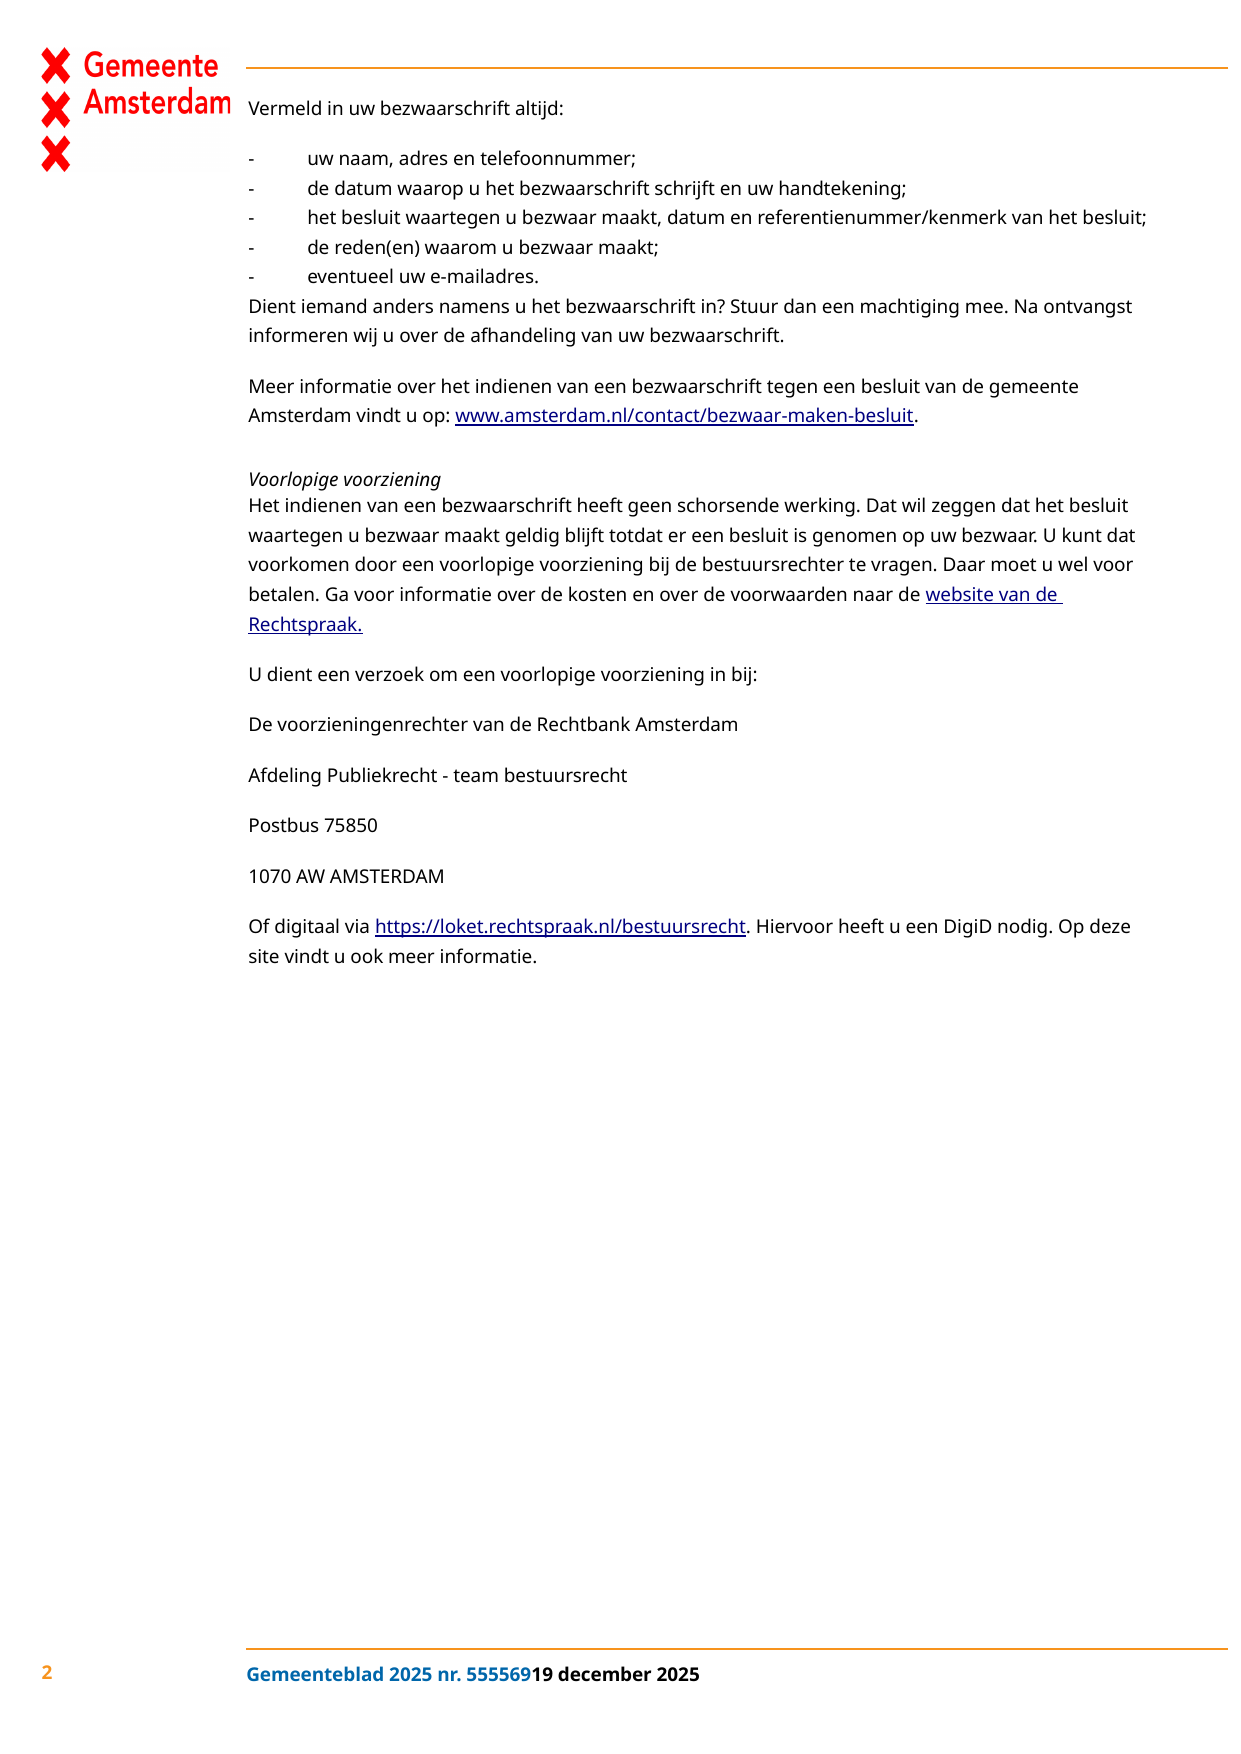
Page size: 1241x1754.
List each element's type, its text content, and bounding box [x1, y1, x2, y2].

text De voorzieningenrechter van de Rechtbank Amsterdam [248, 712, 1152, 737]
list eventueel uw e-mailadres. [248, 263, 1152, 289]
text Of digitaal via https://loket.rechtspraak.nl/bestuursrecht. Hiervoor heeft u een DigiD nodig. Op deze site vindt u ook meer informatie. [248, 913, 1152, 968]
picture [41, 47, 231, 172]
list het besluit waartegen u bezwaar maakt, datum en referentienummer/kenmerk van het besluit; [248, 204, 1152, 230]
text Het indienen van een bezwaarschrift heeft geen schorsende werking. Dat wil zeggen dat het besluit waartegen u bezwaar maakt geldig blijft totdat er een besluit is genomen op uw bezwaar. U kunt dat voorkomen door een voorlopige voorziening bij de bestuursrechter te vragen. Daar moet u wel voor betalen. Ga voor informatie over de kosten en over de voorwaarden naar de website van de Rechtspraak. [248, 492, 1152, 636]
text Vermeld in uw bezwaarschrift altijd: [248, 95, 1152, 121]
text Voorlopige voorziening [248, 467, 1152, 492]
text Dient iemand anders namens u het bezwaarschrift in? Stuur dan een machtiging mee. Na ontvangst informeren wij u over de afhandeling van uw bezwaarschrift. [248, 293, 1152, 348]
list de datum waarop u het bezwaarschrift schrijft en uw handtekening; [248, 175, 1152, 201]
text Meer informatie over het indienen van een bezwaarschrift tegen een besluit van de gemeente Amsterdam vindt u op: www.amsterdam.nl/contact/bezwaar-maken-besluit. [248, 373, 1152, 428]
text Postbus 75850 [248, 812, 1152, 838]
text 1070 AW AMSTERDAM [248, 863, 1152, 888]
list de reden(en) waarom u bezwaar maakt; [248, 234, 1152, 260]
text U dient een verzoek om een voorlopige voorziening in bij: [248, 661, 1152, 687]
text Afdeling Publiekrecht - team bestuursrecht [248, 762, 1152, 788]
list uw naam, adres en telefoonnummer; [248, 145, 1152, 171]
